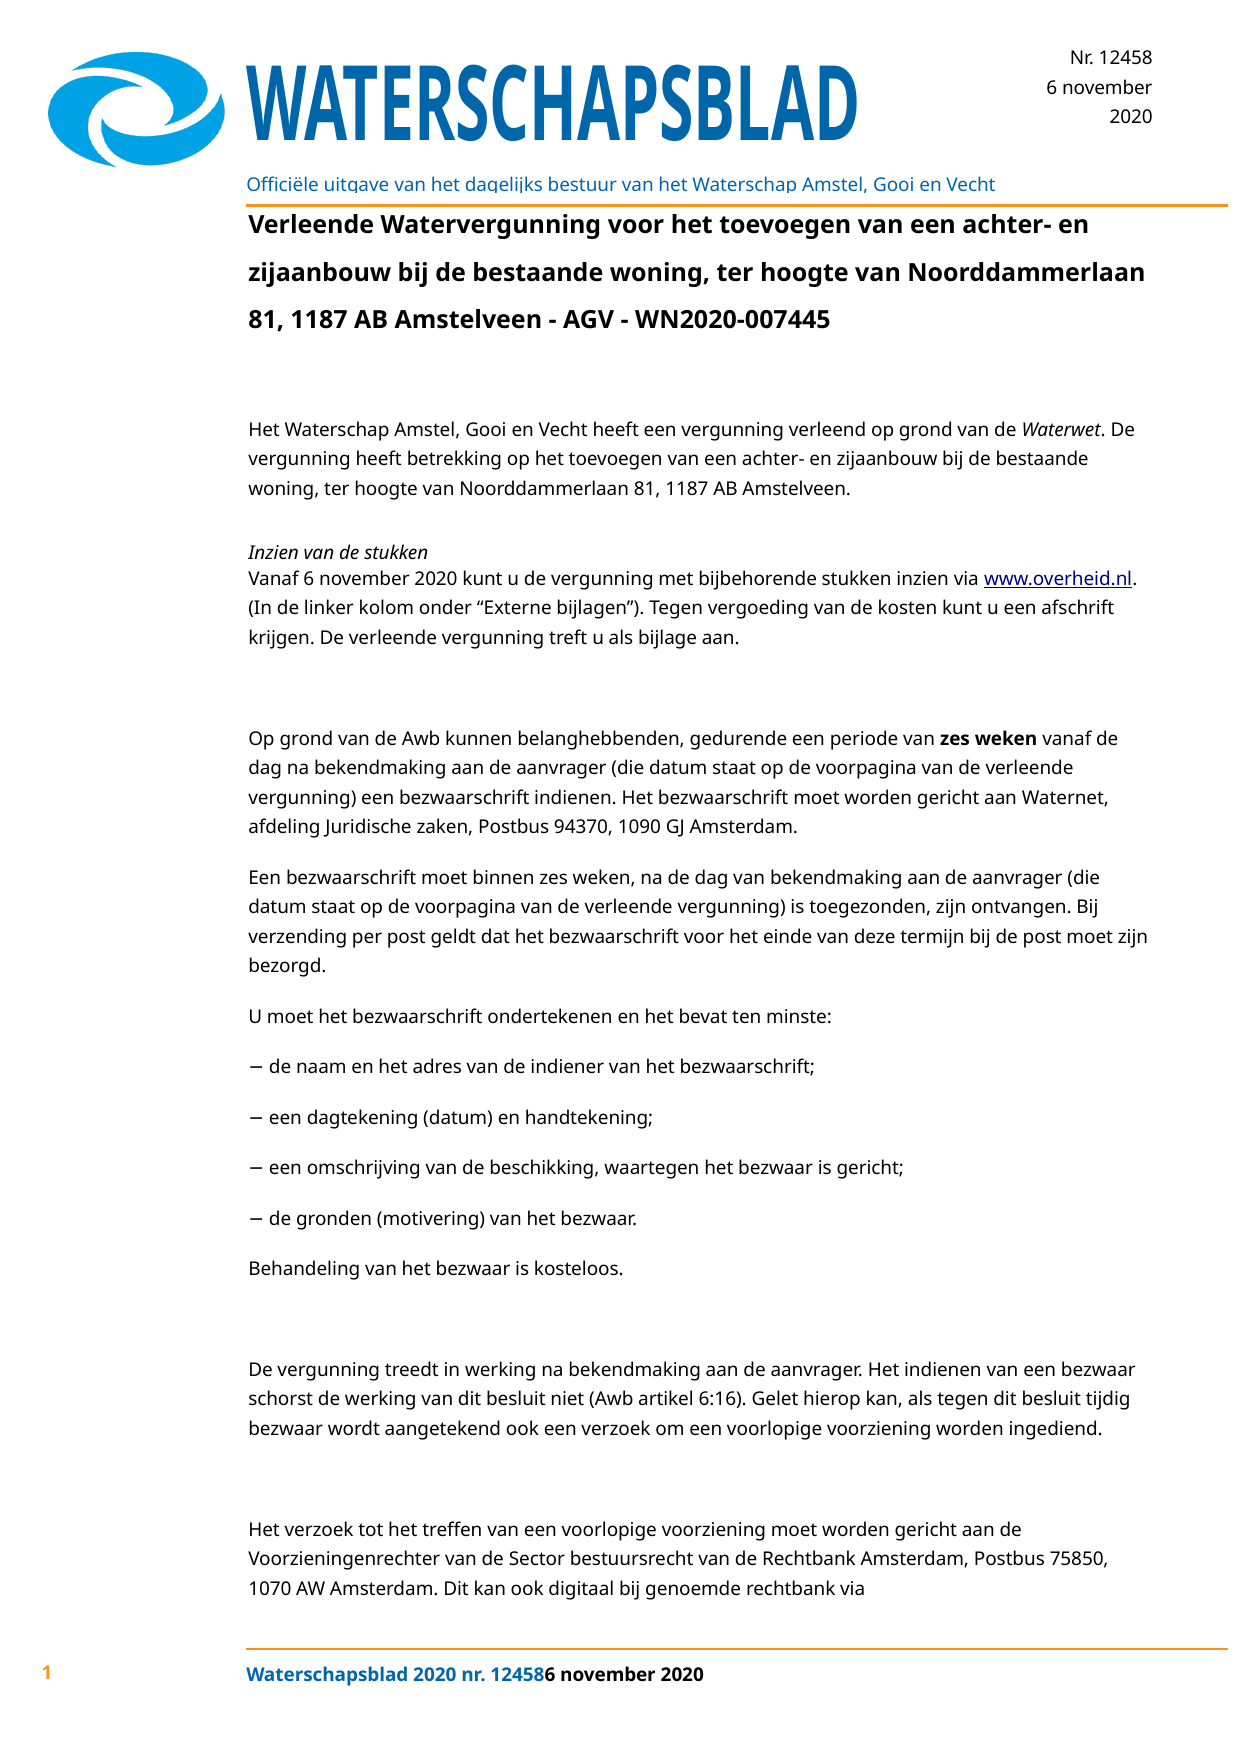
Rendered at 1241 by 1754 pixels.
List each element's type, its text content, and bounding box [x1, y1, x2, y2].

text U moet het bezwaarschrift ondertekenen en het bevat ten minste: [248, 1003, 1152, 1029]
text Behandeling van het bezwaar is kosteloos. [248, 1255, 1152, 1281]
text Op grond van de Awb kunnen belanghebbenden, gedurende een periode van zes weken vanaf de dag na bekendmaking aan de aanvrager (die datum staat op de voorpagina van de verleende vergunning) een bezwaarschrift indienen. Het bezwaarschrift moet worden gericht aan Waternet, afdeling Juridische zaken, Postbus 94370, 1090 GJ Amsterdam. [248, 725, 1152, 839]
text Inzien van de stukken [248, 539, 1152, 565]
text Het Waterschap Amstel, Gooi en Vecht heeft een vergunning verleend op grond van de Waterwet. De vergunning heeft betrekking op het toevoegen van een achter- en zijaanbouw bij de bestaande woning, ter hoogte van Noorddammerlaan 81, 1187 AB Amstelveen. [248, 416, 1152, 501]
text − een omschrijving van de beschikking, waartegen het bezwaar is gericht; [248, 1154, 1152, 1180]
text Vanaf 6 november 2020 kunt u de vergunning met bijbehorende stukken inzien via www.overheid.nl. (In de linker kolom onder “Externe bijlagen”). Tegen vergoeding van de kosten kunt u een afschrift krijgen. De verleende vergunning treft u als bijlage aan. [248, 565, 1152, 650]
text − de gronden (motivering) van het bezwaar. [248, 1205, 1152, 1231]
text Een bezwaarschrift moet binnen zes weken, na de dag van bekendmaking aan de aanvrager (die datum staat op de voorpagina van de verleende vergunning) is toegezonden, zijn ontvangen. Bij verzending per post geldt dat het bezwaarschrift voor het einde van deze termijn bij de post moet zijn bezorgd. [248, 864, 1152, 978]
text Het verzoek tot het treffen van een voorlopige voorziening moet worden gericht aan de Voorzieningenrechter van de Sector bestuursrecht van de Rechtbank Amsterdam, Postbus 75850, 1070 AW Amsterdam. Dit kan ook digitaal bij genoemde rechtbank via [248, 1516, 1152, 1601]
picture [41, 47, 231, 172]
text − een dagtekening (datum) en handtekening; [248, 1104, 1152, 1130]
text − de naam en het adres van de indiener van het bezwaarschrift; [248, 1053, 1152, 1079]
text De vergunning treedt in werking na bekendmaking aan de aanvrager. Het indienen van een bezwaar schorst de werking van dit besluit niet (Awb artikel 6:16). Gelet hierop kan, als tegen dit besluit tijdig bezwaar wordt aangetekend ook een verzoek om een voorlopige voorziening worden ingediend. [248, 1356, 1152, 1441]
text Verleende Watervergunning voor het toevoegen van een achter- en zijaanbouw bij de bestaande woning, ter hoogte van Noorddammerlaan 81, 1187 AB Amstelveen - AGV - WN2020-007445 [248, 207, 1152, 336]
